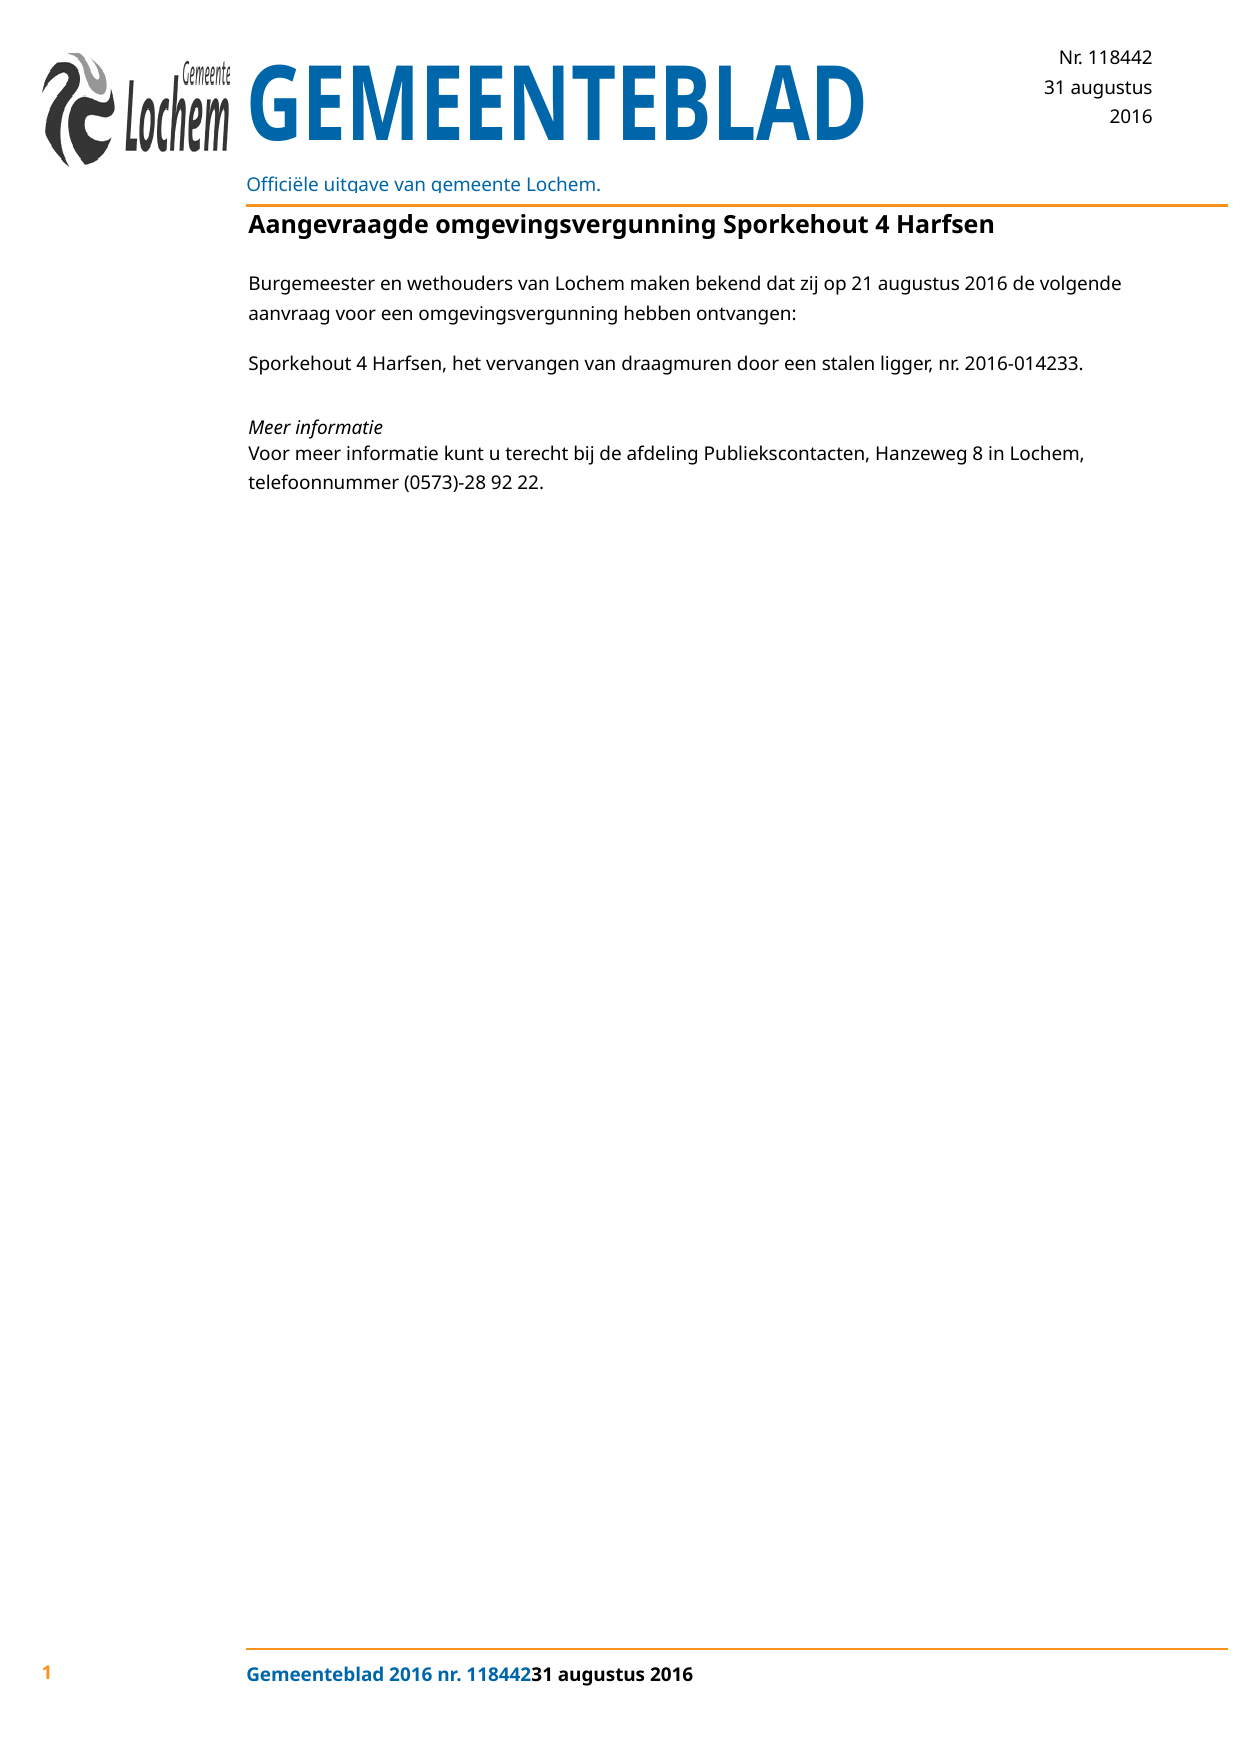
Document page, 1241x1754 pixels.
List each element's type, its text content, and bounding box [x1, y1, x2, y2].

text Burgemeester en wethouders van Lochem maken bekend dat zij op 21 augustus 2016 de volgende aanvraag voor een omgevingsvergunning hebben ontvangen: [248, 270, 1152, 326]
text Sporkehout 4 Harfsen, het vervangen van draagmuren door een stalen ligger, nr. 2016-014233. [248, 350, 1152, 376]
text Aangevraagde omgevingsvergunning Sporkehout 4 Harfsen [248, 207, 1152, 241]
text Voor meer informatie kunt u terecht bij de afdeling Publiekscontacten, Hanzeweg 8 in Lochem, telefoonnummer (0573)-28 92 22. [248, 440, 1152, 495]
picture [41, 47, 231, 172]
text Meer informatie [248, 414, 1152, 440]
